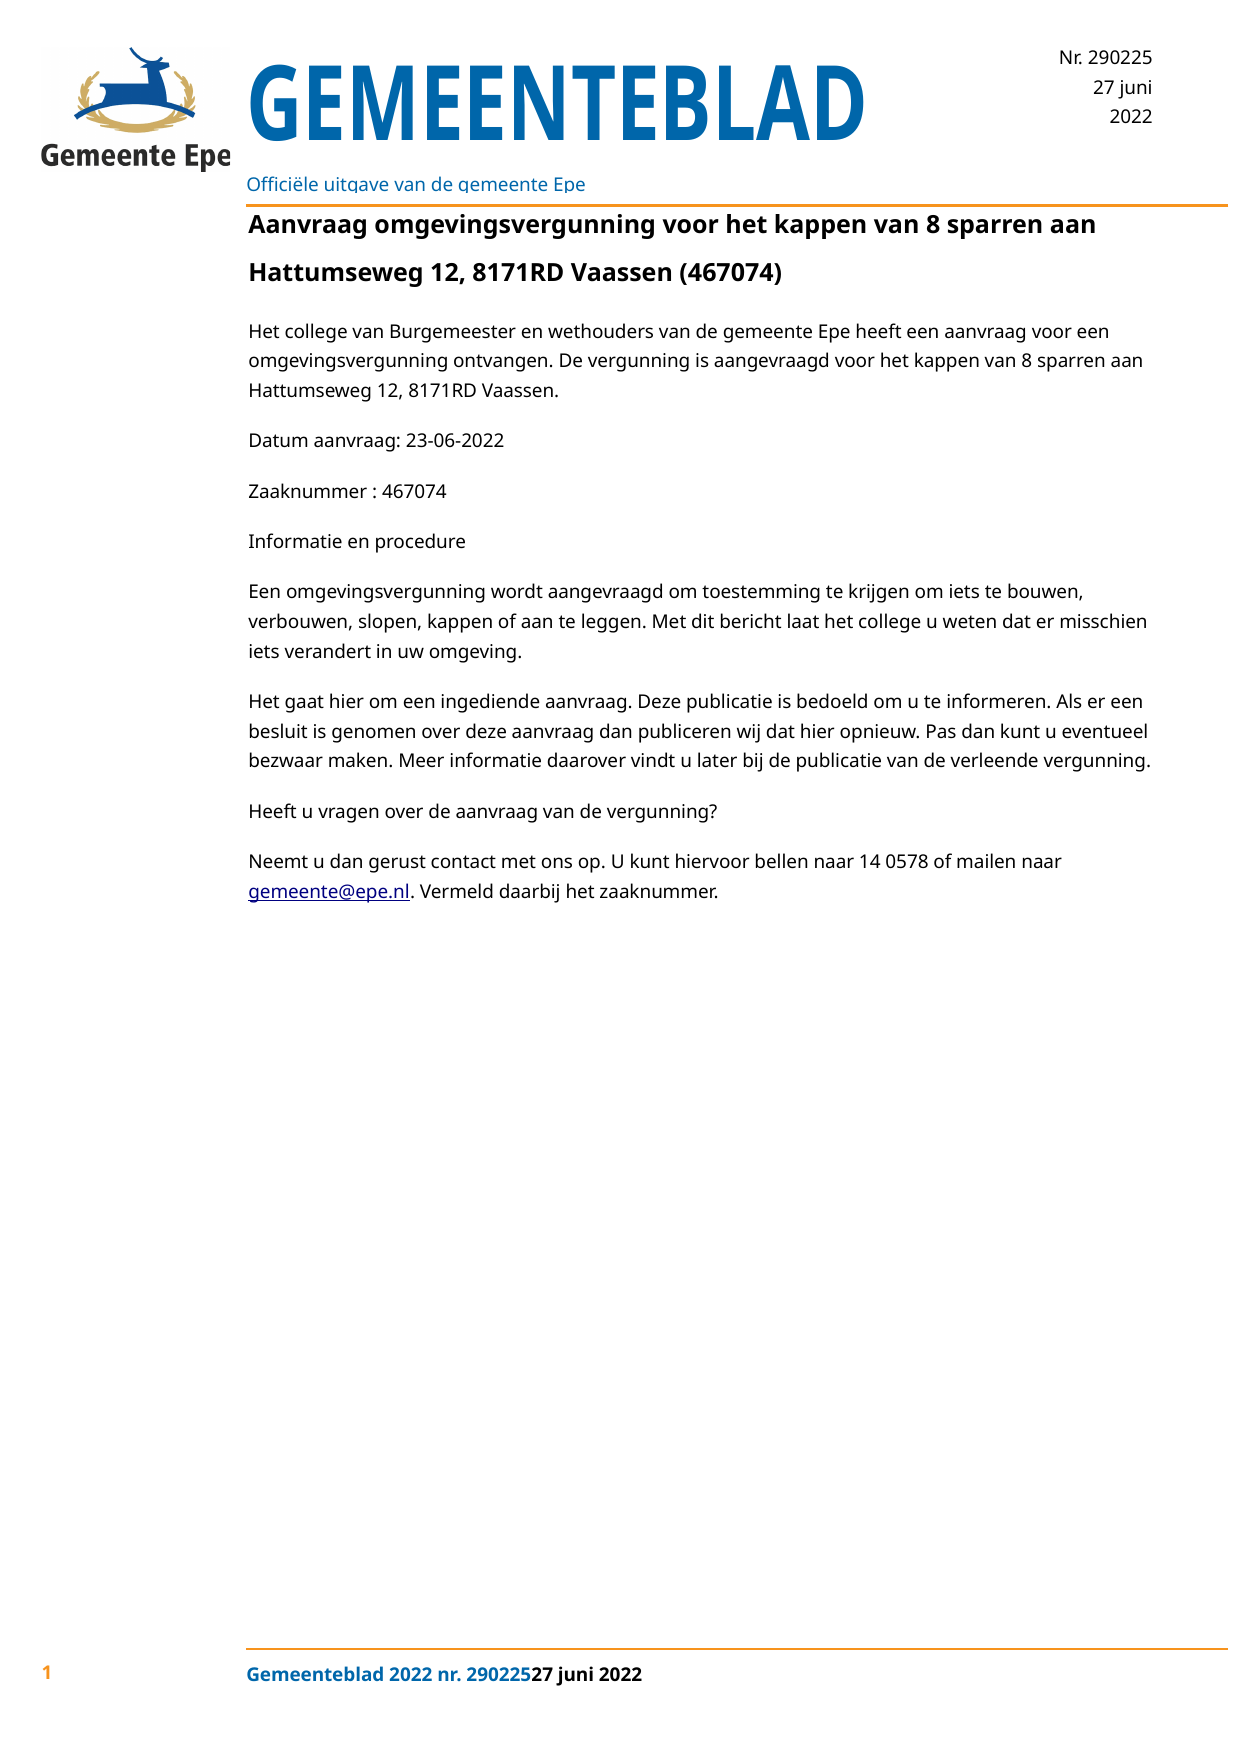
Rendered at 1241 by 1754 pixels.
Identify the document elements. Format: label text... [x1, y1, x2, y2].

text Datum aanvraag: 23-06-2022 [248, 427, 1152, 453]
text Heeft u vragen over de aanvraag van de vergunning? [248, 798, 1152, 824]
text Het gaat hier om een ingediende aanvraag. Deze publicatie is bedoeld om u te informeren. Als er een besluit is genomen over deze aanvraag dan publiceren wij dat hier opnieuw. Pas dan kunt u eventueel bezwaar maken. Meer informatie daarover vindt u later bij de publicatie van de verleende vergunning. [248, 688, 1152, 773]
text Neemt u dan gerust contact met ons op. U kunt hiervoor bellen naar 14 0578 of mailen naar gemeente@epe.nl. Vermeld daarbij het zaaknummer. [248, 848, 1152, 904]
text Zaaknummer : 467074 [248, 478, 1152, 504]
picture [41, 47, 231, 172]
text Informatie en procedure [248, 528, 1152, 554]
text Een omgevingsvergunning wordt aangevraagd om toestemming te krijgen om iets te bouwen, verbouwen, slopen, kappen of aan te leggen. Met dit bericht laat het college u weten dat er misschien iets verandert in uw omgeving. [248, 579, 1152, 664]
text Aanvraag omgevingsvergunning voor het kappen van 8 sparren aan Hattumseweg 12, 8171RD Vaassen (467074) [248, 207, 1152, 288]
text Het college van Burgemeester en wethouders van de gemeente Epe heeft een aanvraag voor een omgevingsvergunning ontvangen. De vergunning is aangevraagd voor het kappen van 8 sparren aan Hattumseweg 12, 8171RD Vaassen. [248, 318, 1152, 403]
